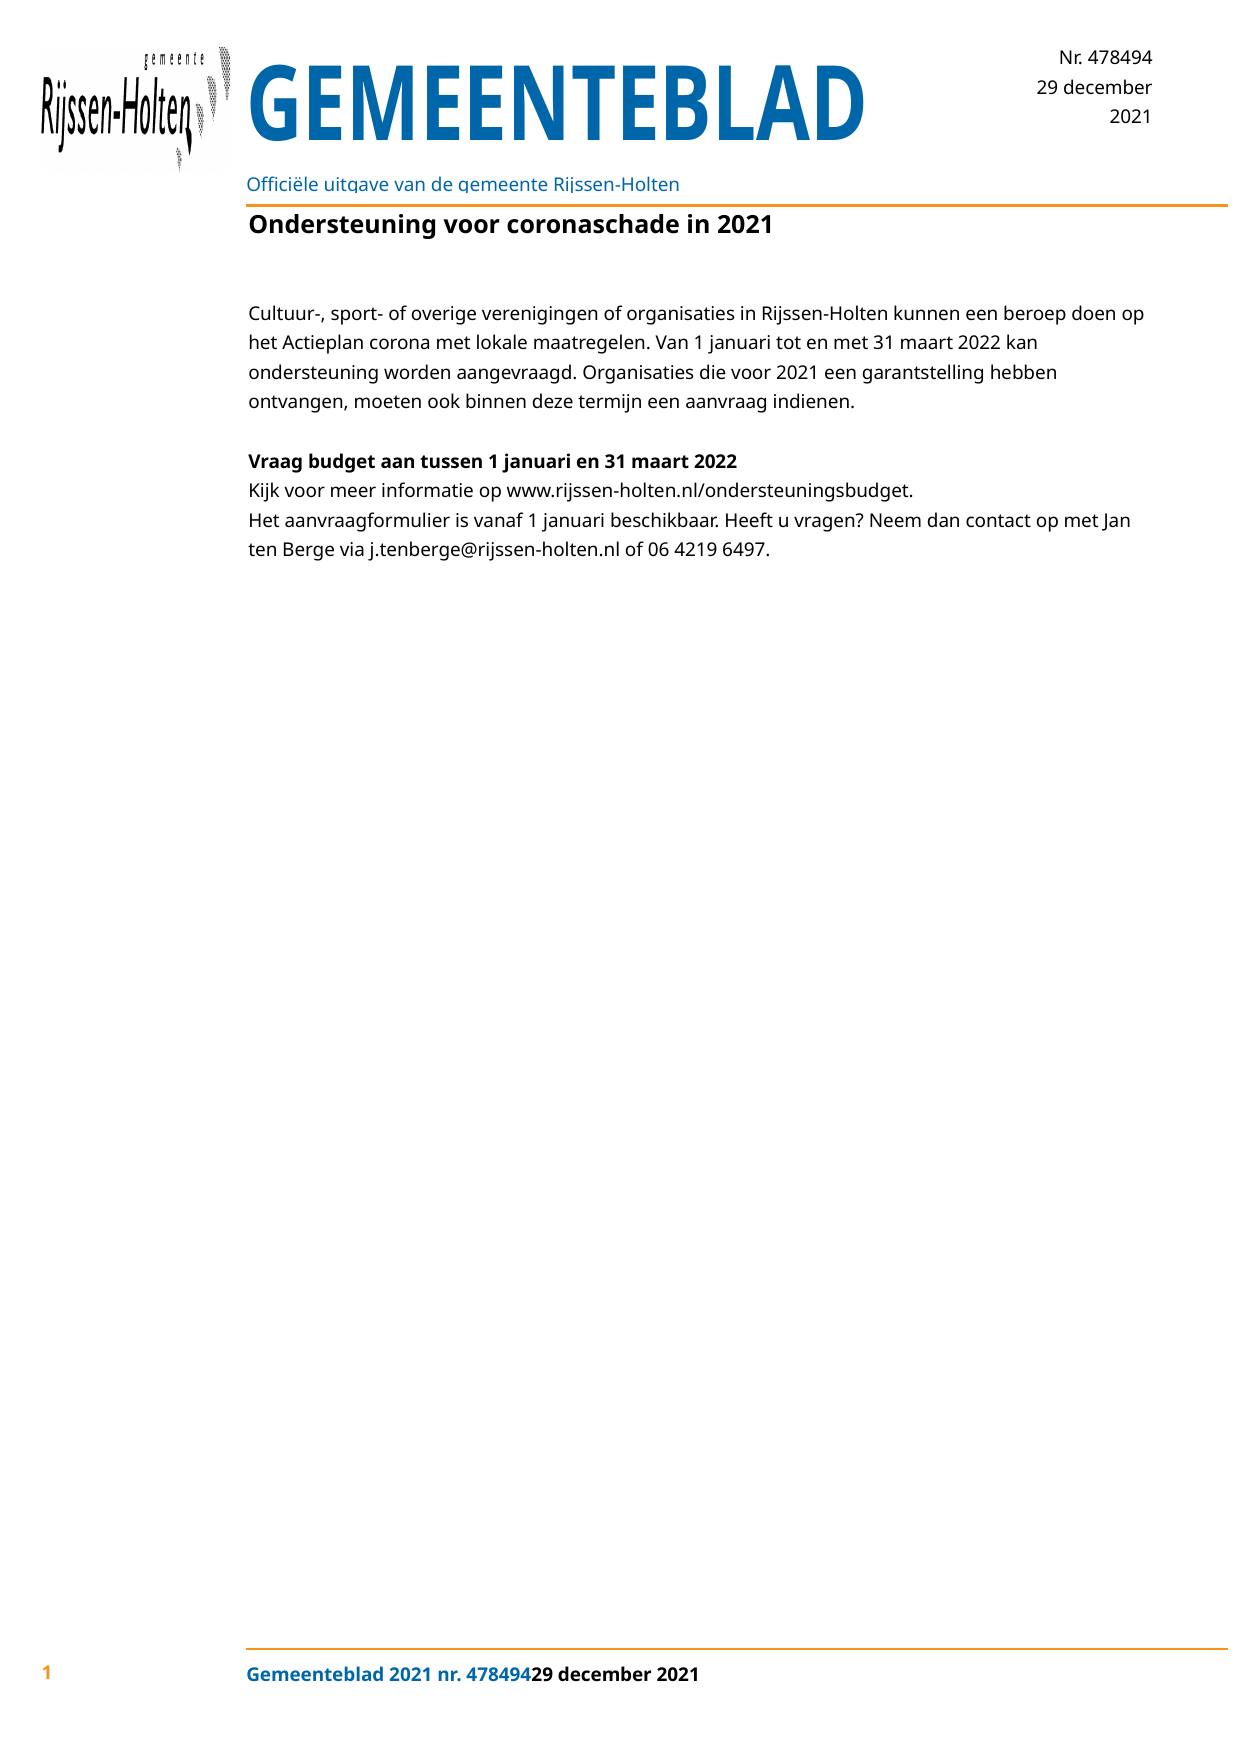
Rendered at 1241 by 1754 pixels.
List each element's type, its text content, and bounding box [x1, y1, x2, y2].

text Vraag budget aan tussen 1 januari en 31 maart 2022 [248, 448, 1152, 473]
text Ondersteuning voor coronaschade in 2021 [248, 207, 1152, 241]
text Het aanvraagformulier is vanaf 1 januari beschikbaar. Heeft u vragen? Neem dan contact op met Jan ten Berge via j.tenberge@rijssen-holten.nl of 06 4219 6497. [248, 507, 1152, 562]
text Cultuur-, sport- of overige verenigingen of organisaties in Rijssen-Holten kunnen een beroep doen op het Actieplan corona met lokale maatregelen. Van 1 januari tot en met 31 maart 2022 kan ondersteuning worden aangevraagd. Organisaties die voor 2021 een garantstelling hebben ontvangen, moeten ook binnen deze termijn een aanvraag indienen. [248, 300, 1152, 414]
text Kijk voor meer informatie op www.rijssen-holten.nl/ondersteuningsbudget. [248, 477, 1152, 503]
picture [41, 47, 231, 172]
